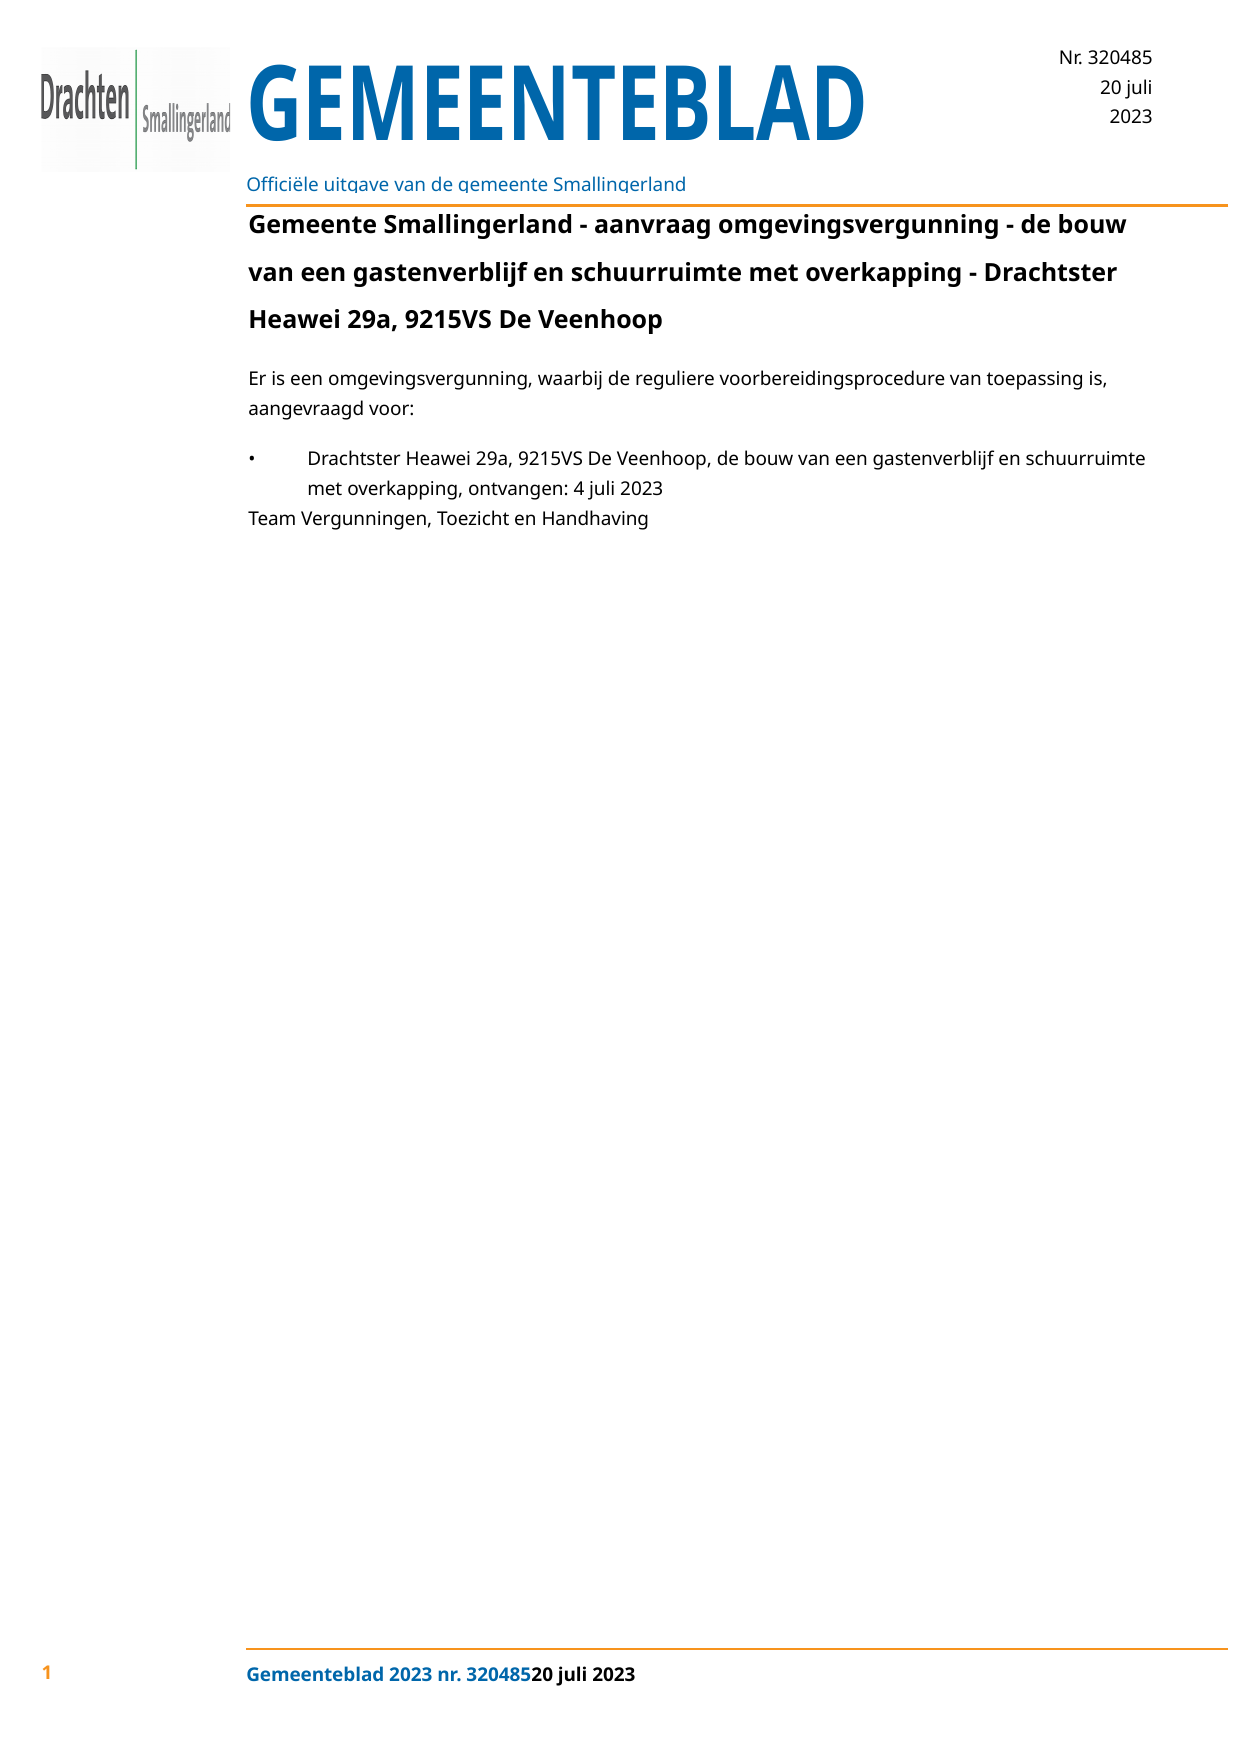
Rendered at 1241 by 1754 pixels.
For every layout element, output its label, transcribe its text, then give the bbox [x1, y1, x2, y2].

list Drachtster Heawei 29a, 9215VS De Veenhoop, de bouw van een gastenverblijf en schuurruimte met overkapping, ontvangen: 4 juli 2023 [248, 446, 1152, 501]
text Er is een omgevingsvergunning, waarbij de reguliere voorbereidingsprocedure van toepassing is, aangevraagd voor: [248, 366, 1152, 421]
text Gemeente Smallingerland - aanvraag omgevingsvergunning - de bouw van een gastenverblijf en schuurruimte met overkapping - Drachtster Heawei 29a, 9215VS De Veenhoop [248, 207, 1152, 336]
picture [41, 47, 231, 172]
text Team Vergunningen, Toezicht en Handhaving [248, 505, 1152, 530]
